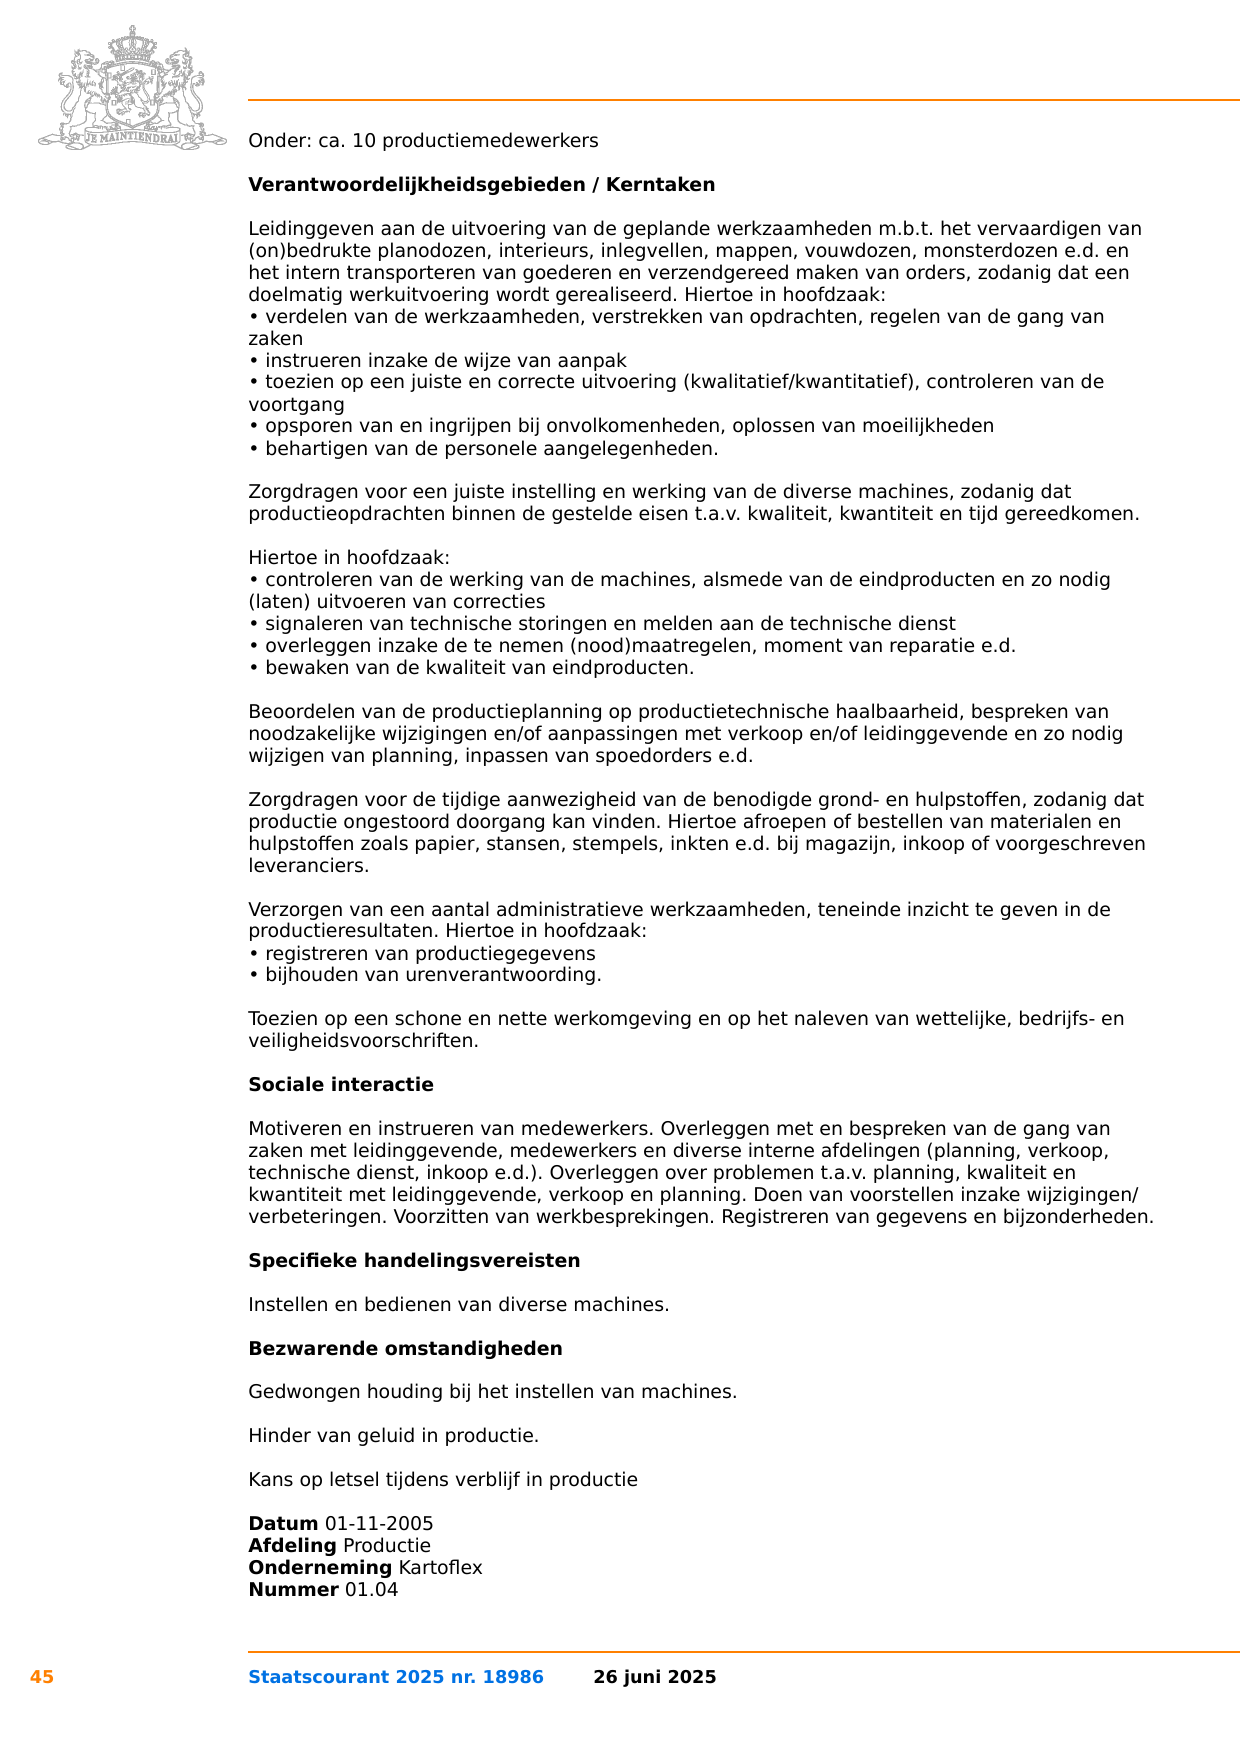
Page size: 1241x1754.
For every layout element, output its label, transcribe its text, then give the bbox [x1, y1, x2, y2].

text Instellen en bedienen van diverse machines. [248, 1293, 1163, 1316]
text Leidinggeven aan de uitvoering van de geplande werkzaamheden m.b.t. het vervaardigen van (on)bedrukte planodozen, interieurs, inlegvellen, mappen, vouwdozen, monsterdozen e.d. en het intern transporteren van goederen en verzendgereed maken van orders, zodanig dat een doelmatig werkuitvoering wordt gerealiseerd. Hiertoe in hoofdzaak: [248, 218, 1163, 306]
text Onder: ca. 10 productiemedewerkers [248, 130, 1163, 152]
subtitle Sociale interactie [248, 1074, 1163, 1096]
text • overleggen inzake de te nemen (nood)maatregelen, moment van reparatie e.d. [248, 635, 1163, 657]
text • controleren van de werking van de machines, alsmede van de eindproducten en zo nodig (laten) uitvoeren van correcties [248, 569, 1163, 613]
text Beoordelen van de productieplanning op productietechnische haalbaarheid, bespreken van noodzakelijke wijzigingen en/of aanpassingen met verkoop en/of leidinggevende en zo nodig wijzigen van planning, inpassen van spoedorders e.d. [248, 701, 1163, 767]
text Hiertoe in hoofdzaak: [248, 547, 1163, 569]
subtitle Specifieke handelingsvereisten [248, 1250, 1163, 1272]
text • opsporen van en ingrijpen bij onvolkomenheden, oplossen van moeilijkheden [248, 415, 1163, 437]
text Motiveren en instrueren van medewerkers. Overleggen met en bespreken van de gang van zaken met leidinggevende, medewerkers en diverse interne afdelingen (planning, verkoop, technische dienst, inkoop e.d.). Overleggen over problemen t.a.v. planning, kwaliteit en kwantiteit met leidinggevende, verkoop en planning. Doen van voorstellen inzake wijzigingen/ verbeteringen. Voorzitten van werkbesprekingen. Registreren van gegevens en bijzonderheden. [248, 1118, 1163, 1228]
text Toezien op een schone en nette werkomgeving en op het naleven van wettelijke, bedrijfs- en veiligheidsvoorschriften. [248, 1008, 1163, 1052]
text Kans op letsel tijdens verblijf in productie [248, 1469, 1163, 1491]
text • toezien op een juiste en correcte uitvoering (kwalitatief/kwantitatief), controleren van de voortgang [248, 371, 1163, 415]
text Nummer 01.04 [248, 1579, 1163, 1601]
subtitle Bezwarende omstandigheden [248, 1337, 1163, 1359]
picture [38, 25, 227, 150]
text Zorgdragen voor de tijdige aanwezigheid van de benodigde grond- en hulpstoffen, zodanig dat productie ongestoord doorgang kan vinden. Hiertoe afroepen of bestellen van materialen en hulpstoffen zoals papier, stansen, stempels, inkten e.d. bij magazijn, inkoop of voorgeschreven leveranciers. [248, 789, 1163, 877]
text • signaleren van technische storingen en melden aan de technische dienst [248, 613, 1163, 635]
subtitle Verantwoordelijkheidsgebieden / Kerntaken [248, 174, 1163, 196]
text Gedwongen houding bij het instellen van machines. [248, 1381, 1163, 1403]
text Hinder van geluid in productie. [248, 1425, 1163, 1447]
text Verzorgen van een aantal administratieve werkzaamheden, teneinde inzicht te geven in de productieresultaten. Hiertoe in hoofdzaak: [248, 898, 1163, 942]
text • bewaken van de kwaliteit van eindproducten. [248, 657, 1163, 679]
text • behartigen van de personele aangelegenheden. [248, 437, 1163, 459]
text • instrueren inzake de wijze van aanpak [248, 349, 1163, 371]
text • registreren van productiegegevens [248, 942, 1163, 964]
text Onderneming Kartoflex [248, 1557, 1163, 1579]
text Afdeling Productie [248, 1535, 1163, 1557]
text • verdelen van de werkzaamheden, verstrekken van opdrachten, regelen van de gang van zaken [248, 306, 1163, 349]
text Zorgdragen voor een juiste instelling en werking van de diverse machines, zodanig dat productieopdrachten binnen de gestelde eisen t.a.v. kwaliteit, kwantiteit en tijd gereedkomen. [248, 481, 1163, 525]
text Datum 01-11-2005 [248, 1513, 1163, 1535]
text • bijhouden van urenverantwoording. [248, 964, 1163, 986]
